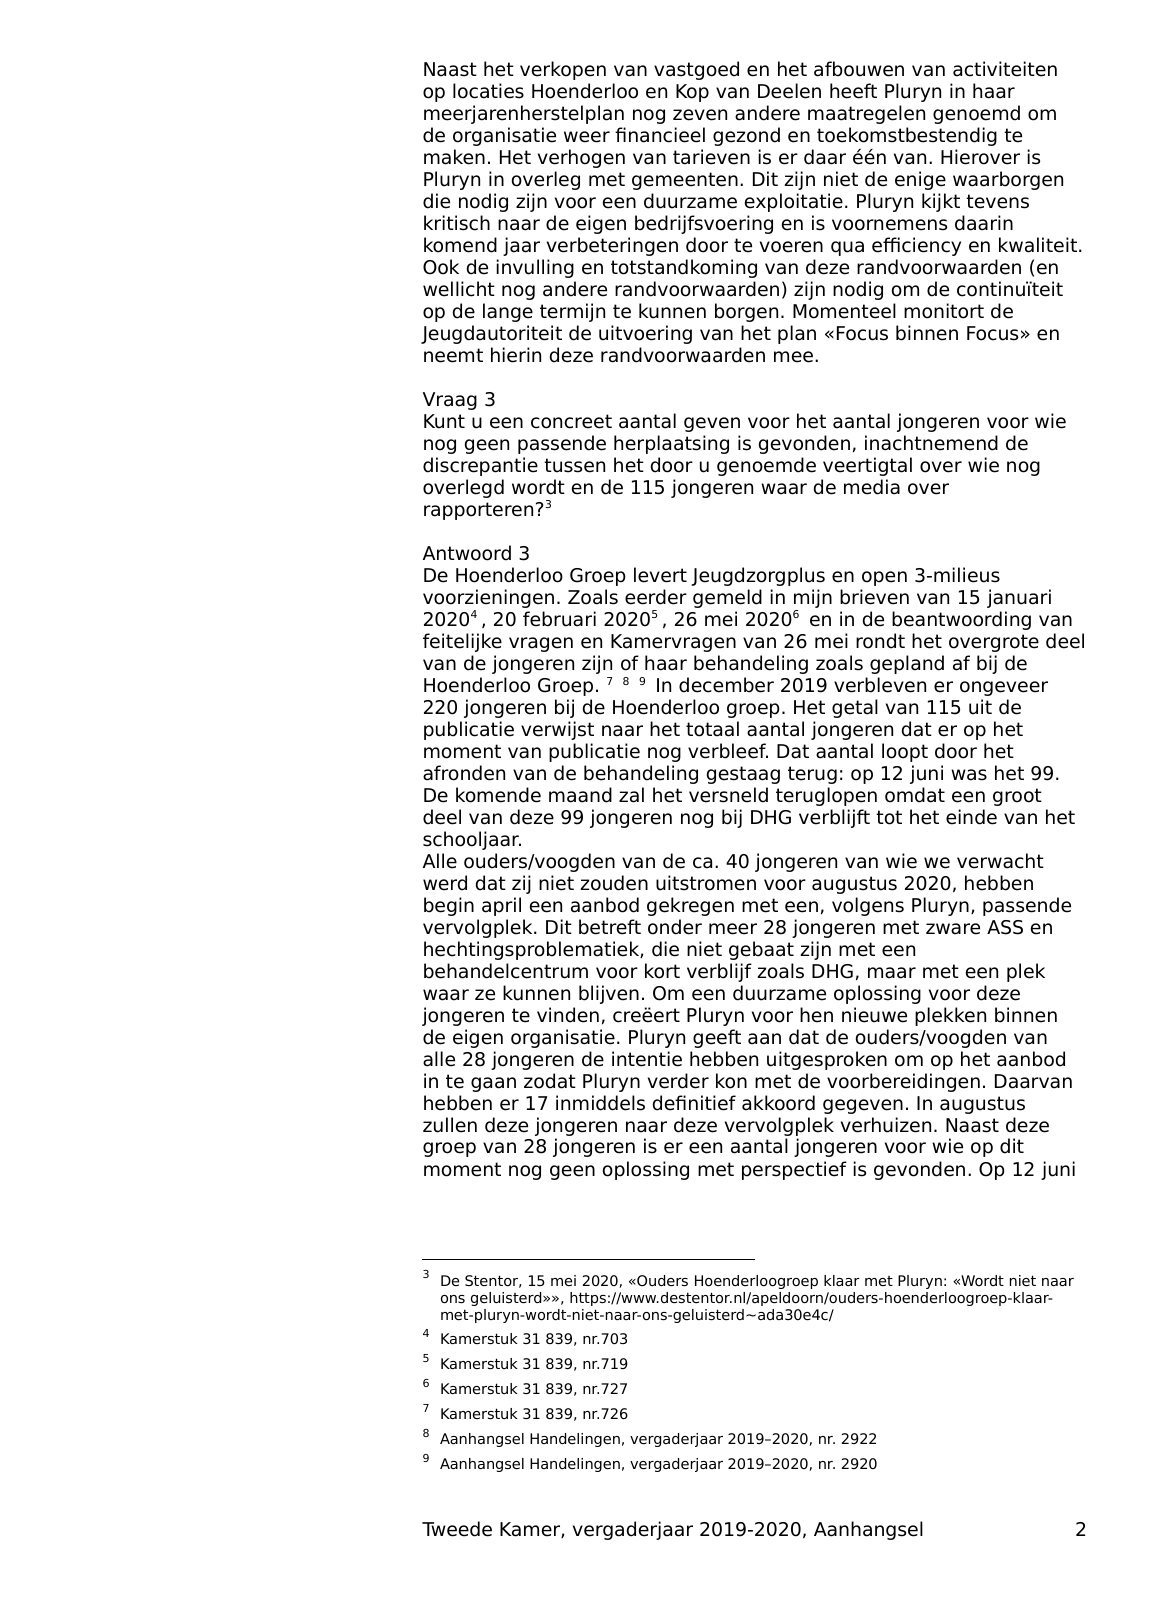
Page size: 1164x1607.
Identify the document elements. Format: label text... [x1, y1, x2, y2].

text De Hoenderloo Groep levert Jeugdzorgplus en open 3-milieus voorzieningen. Zoals eerder gemeld in mijn brieven van 15 januari 2020, 20 februari 2020, 26 mei 2020 en in de beantwoording van feitelijke vragen en Kamervragen van 26 mei rondt het overgrote deel van de jongeren zijn of haar behandeling zoals gepland af bij de Hoenderloo Groep. In december 2019 verbleven er ongeveer 220 jongeren bij de Hoenderloo groep. Het getal van 115 uit de publicatie verwijst naar het totaal aantal jongeren dat er op het moment van publicatie nog verbleef. Dat aantal loopt door het afronden van de behandeling gestaag terug: op 12 juni was het 99. De komende maand zal het versneld teruglopen omdat een groot deel van deze 99 jongeren nog bij DHG verblijft tot het einde van het schooljaar. [422, 565, 1087, 851]
text Kamerstuk 31 839, nr.726 [422, 1402, 1087, 1424]
text Aanhangsel Handelingen, vergaderjaar 2019–2020, nr. 2922 [422, 1427, 1087, 1449]
text Antwoord 3 [422, 543, 1087, 565]
text Kunt u een concreet aantal geven voor het aantal jongeren voor wie nog geen passende herplaatsing is gevonden, inachtnemend de discrepantie tussen het door u genoemde veertigtal over wie nog overlegd wordt en de 115 jongeren waar de media over rapporteren? [422, 411, 1087, 521]
text Kamerstuk 31 839, nr.703 [422, 1327, 1087, 1349]
text Kamerstuk 31 839, nr.727 [422, 1377, 1087, 1399]
text Naast het verkopen van vastgoed en het afbouwen van activiteiten op locaties Hoenderloo en Kop van Deelen heeft Pluryn in haar meerjarenherstelplan nog zeven andere maatregelen genoemd om de organisatie weer financieel gezond en toekomstbestendig te maken. Het verhogen van tarieven is er daar één van. Hierover is Pluryn in overleg met gemeenten. Dit zijn niet de enige waarborgen die nodig zijn voor een duurzame exploitatie. Pluryn kijkt tevens kritisch naar de eigen bedrijfsvoering en is voornemens daarin komend jaar verbeteringen door te voeren qua efficiency en kwaliteit. Ook de invulling en totstandkoming van deze randvoorwaarden (en wellicht nog andere randvoorwaarden) zijn nodig om de continuïteit op de lange termijn te kunnen borgen. Momenteel monitort de Jeugdautoriteit de uitvoering van het plan «Focus binnen Focus» en neemt hierin deze randvoorwaarden mee. [422, 59, 1087, 367]
text Kamerstuk 31 839, nr.719 [422, 1352, 1087, 1374]
text Alle ouders/voogden van de ca. 40 jongeren van wie we verwacht werd dat zij niet zouden uitstromen voor augustus 2020, hebben begin april een aanbod gekregen met een, volgens Pluryn, passende vervolgplek. Dit betreft onder meer 28 jongeren met zware ASS en hechtingsproblematiek, die niet gebaat zijn met een behandelcentrum voor kort verblijf zoals DHG, maar met een plek waar ze kunnen blijven. Om een duurzame oplossing voor deze jongeren te vinden, creëert Pluryn voor hen nieuwe plekken binnen de eigen organisatie. Pluryn geeft aan dat de ouders/voogden van alle 28 jongeren de intentie hebben uitgesproken om op het aanbod in te gaan zodat Pluryn verder kon met de voorbereidingen. Daarvan hebben er 17 inmiddels definitief akkoord gegeven. In augustus zullen deze jongeren naar deze vervolgplek verhuizen. Naast deze groep van 28 jongeren is er een aantal jongeren voor wie op dit moment nog geen oplossing met perspectief is gevonden. Op 12 juni [422, 851, 1087, 1180]
text Aanhangsel Handelingen, vergaderjaar 2019–2020, nr. 2920 [422, 1452, 1087, 1474]
text Vraag 3 [422, 389, 1087, 411]
text De Stentor, 15 mei 2020, «Ouders Hoenderloogroep klaar met Pluryn: «Wordt niet naar ons geluisterd»», https://www.destentor.nl/apeldoorn/ouders-hoenderloogroep-klaar-met-pluryn-wordt-niet-naar-ons-geluisterd~ada30e4c/ [422, 1268, 1087, 1324]
